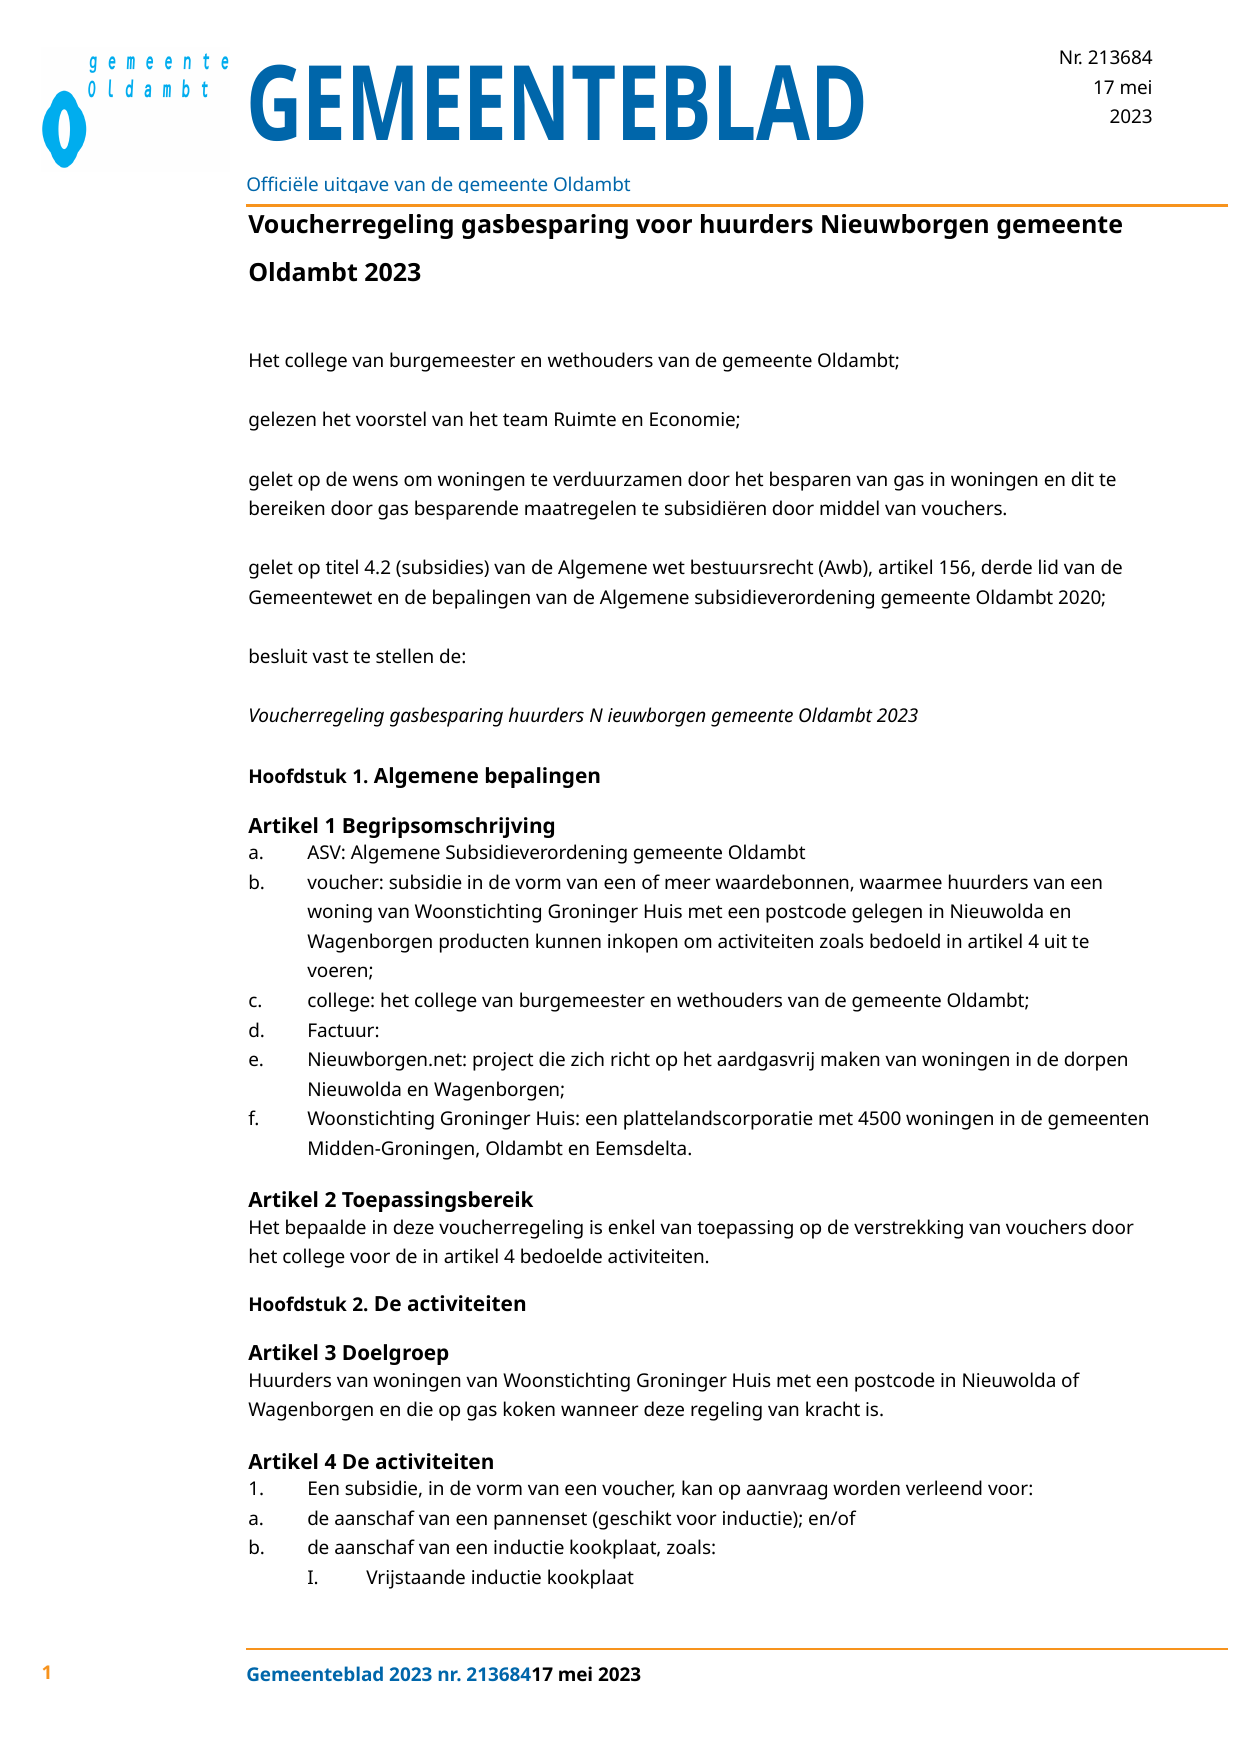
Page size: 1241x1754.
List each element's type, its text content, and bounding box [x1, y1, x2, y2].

list college: het college van burgemeester en wethouders van de gemeente Oldambt; [248, 987, 1152, 1013]
list voucher: subsidie in de vorm van een of meer waardebonnen, waarmee huurders van een woning van Woonstichting Groninger Huis met een postcode gelegen in Nieuwolda en Wagenborgen producten kunnen inkopen om activiteiten zoals bedoeld in artikel 4 uit te voeren; [248, 869, 1152, 983]
list ASV: Algemene Subsidieverordening gemeente Oldambt [248, 839, 1152, 865]
list de aanschaf van een pannenset (geschikt voor inductie); en/of [248, 1505, 1152, 1531]
text Artikel 3 Doelgroep [248, 1338, 1152, 1367]
text Artikel 1 Begripsomschrijving [248, 811, 1152, 839]
list Woonstichting Groninger Huis: een plattelandscorporatie met 4500 woningen in de gemeenten Midden-Groningen, Oldambt en Eemsdelta. [248, 1106, 1152, 1161]
text gelet op titel 4.2 (subsidies) van de Algemene wet bestuursrecht (Awb), artikel 156, derde lid van de Gemeentewet en de bepalingen van de Algemene subsidieverordening gemeente Oldambt 2020; [248, 554, 1152, 610]
list Nieuwborgen.net: project die zich richt op het aardgasvrij maken van woningen in de dorpen Nieuwolda en Wagenborgen; [248, 1046, 1152, 1102]
text Voucherregeling gasbesparing huurders N ieuwborgen gemeente Oldambt 2023 [248, 702, 1152, 728]
text gelezen het voorstel van het team Ruimte en Economie; [248, 407, 1152, 432]
list Vrijstaande inductie kookplaat [307, 1564, 1152, 1590]
list Factuur: [248, 1017, 1152, 1043]
text Het bepaalde in deze voucherregeling is enkel van toepassing op de verstrekking van vouchers door het college voor de in artikel 4 bedoelde activiteiten. [248, 1214, 1152, 1269]
text Hoofdstuk 2. De activiteiten [248, 1289, 1152, 1318]
text Artikel 4 De activiteiten [248, 1447, 1152, 1475]
list de aanschaf van een inductie kookplaat, zoals: [248, 1534, 1152, 1560]
text Artikel 2 Toepassingsbereik [248, 1186, 1152, 1214]
list Een subsidie, in de vorm van een voucher, kan op aanvraag worden verleend voor: [248, 1475, 1152, 1501]
picture [41, 47, 231, 172]
text besluit vast te stellen de: [248, 643, 1152, 669]
text Huurders van woningen van Woonstichting Groninger Huis met een postcode in Nieuwolda of Wagenborgen en die op gas koken wanneer deze regeling van kracht is. [248, 1367, 1152, 1422]
text gelet op de wens om woningen te verduurzamen door het besparen van gas in woningen en dit te bereiken door gas besparende maatregelen te subsidiëren door middel van vouchers. [248, 466, 1152, 521]
text Voucherregeling gasbesparing voor huurders Nieuwborgen gemeente Oldambt 2023 [248, 207, 1152, 288]
text Hoofdstuk 1. Algemene bepalingen [248, 762, 1152, 790]
text Het college van burgemeester en wethouders van de gemeente Oldambt; [248, 347, 1152, 373]
